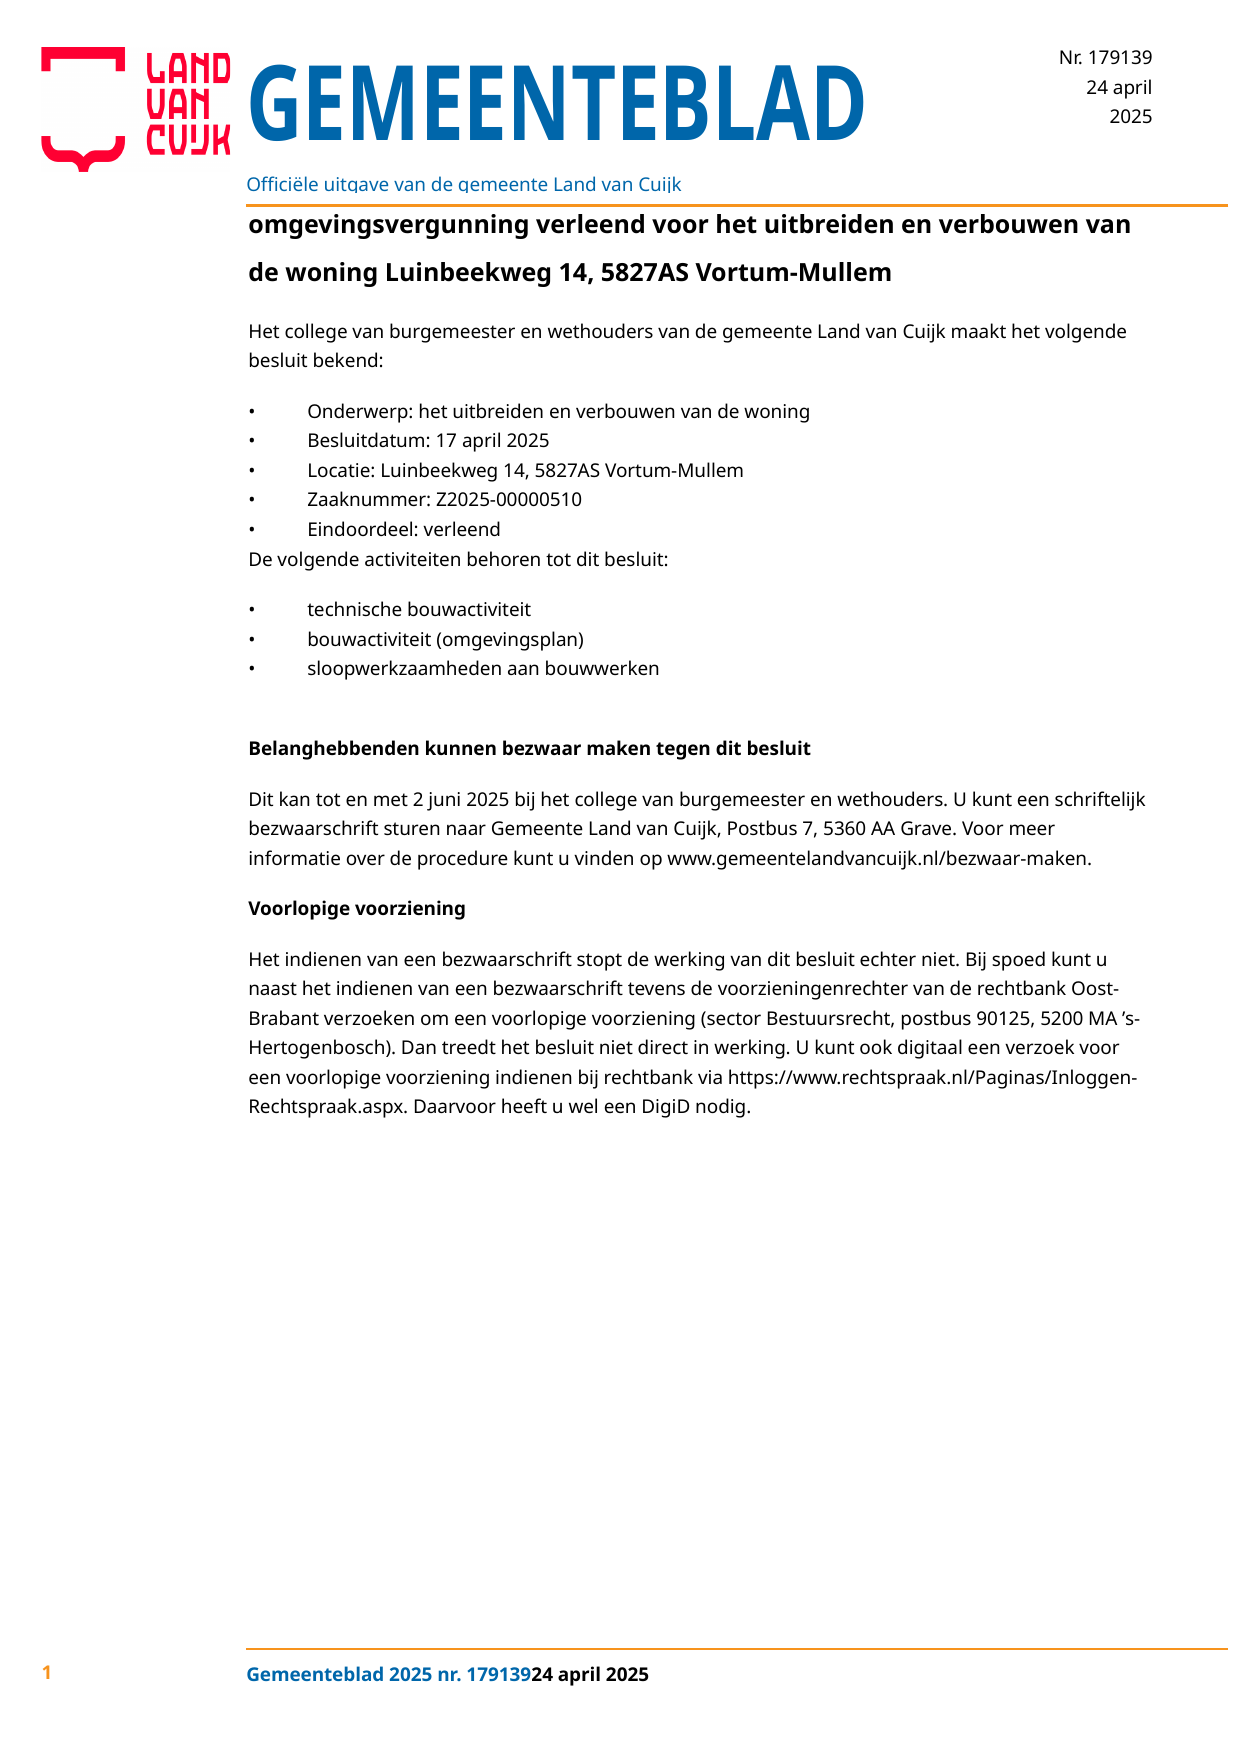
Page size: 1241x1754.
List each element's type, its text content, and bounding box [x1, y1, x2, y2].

text Het college van burgemeester en wethouders van de gemeente Land van Cuijk maakt het volgende besluit bekend: [248, 318, 1152, 373]
list technische bouwactiviteit [248, 596, 1152, 622]
text Het indienen van een bezwaarschrift stopt de werking van dit besluit echter niet. Bij spoed kunt u naast het indienen van een bezwaarschrift tevens de voorzieningenrechter van de rechtbank Oost-Brabant verzoeken om een voorlopige voorziening (sector Bestuursrecht, postbus 90125, 5200 MA ’s-Hertogenbosch). Dan treedt het besluit niet direct in werking. U kunt ook digitaal een verzoek voor een voorlopige voorziening indienen bij rechtbank via https://www.rechtspraak.nl/Paginas/Inloggen-Rechtspraak.aspx. Daarvoor heeft u wel een DigiD nodig. [248, 946, 1152, 1119]
text Dit kan tot en met 2 juni 2025 bij het college van burgemeester en wethouders. U kunt een schriftelijk bezwaarschrift sturen naar Gemeente Land van Cuijk, Postbus 7, 5360 AA Grave. Voor meer informatie over de procedure kunt u vinden op www.gemeentelandvancuijk.nl/bezwaar-maken. [248, 786, 1152, 871]
list Locatie: Luinbeekweg 14, 5827AS Vortum-Mullem [248, 457, 1152, 483]
picture [41, 47, 231, 172]
text Voorlopige voorziening [248, 895, 1152, 921]
list Zaaknummer: Z2025-00000510 [248, 487, 1152, 512]
list Besluitdatum: 17 april 2025 [248, 427, 1152, 453]
list sloopwerkzaamheden aan bouwwerken [248, 655, 1152, 681]
text omgevingsvergunning verleend voor het uitbreiden en verbouwen van de woning Luinbeekweg 14, 5827AS Vortum-Mullem [248, 207, 1152, 288]
text Belanghebbenden kunnen bezwaar maken tegen dit besluit [248, 735, 1152, 761]
list Onderwerp: het uitbreiden en verbouwen van de woning [248, 398, 1152, 424]
list Eindoordeel: verleend [248, 516, 1152, 542]
text De volgende activiteiten behoren tot dit besluit: [248, 546, 1152, 572]
list bouwactiviteit (omgevingsplan) [248, 626, 1152, 652]
